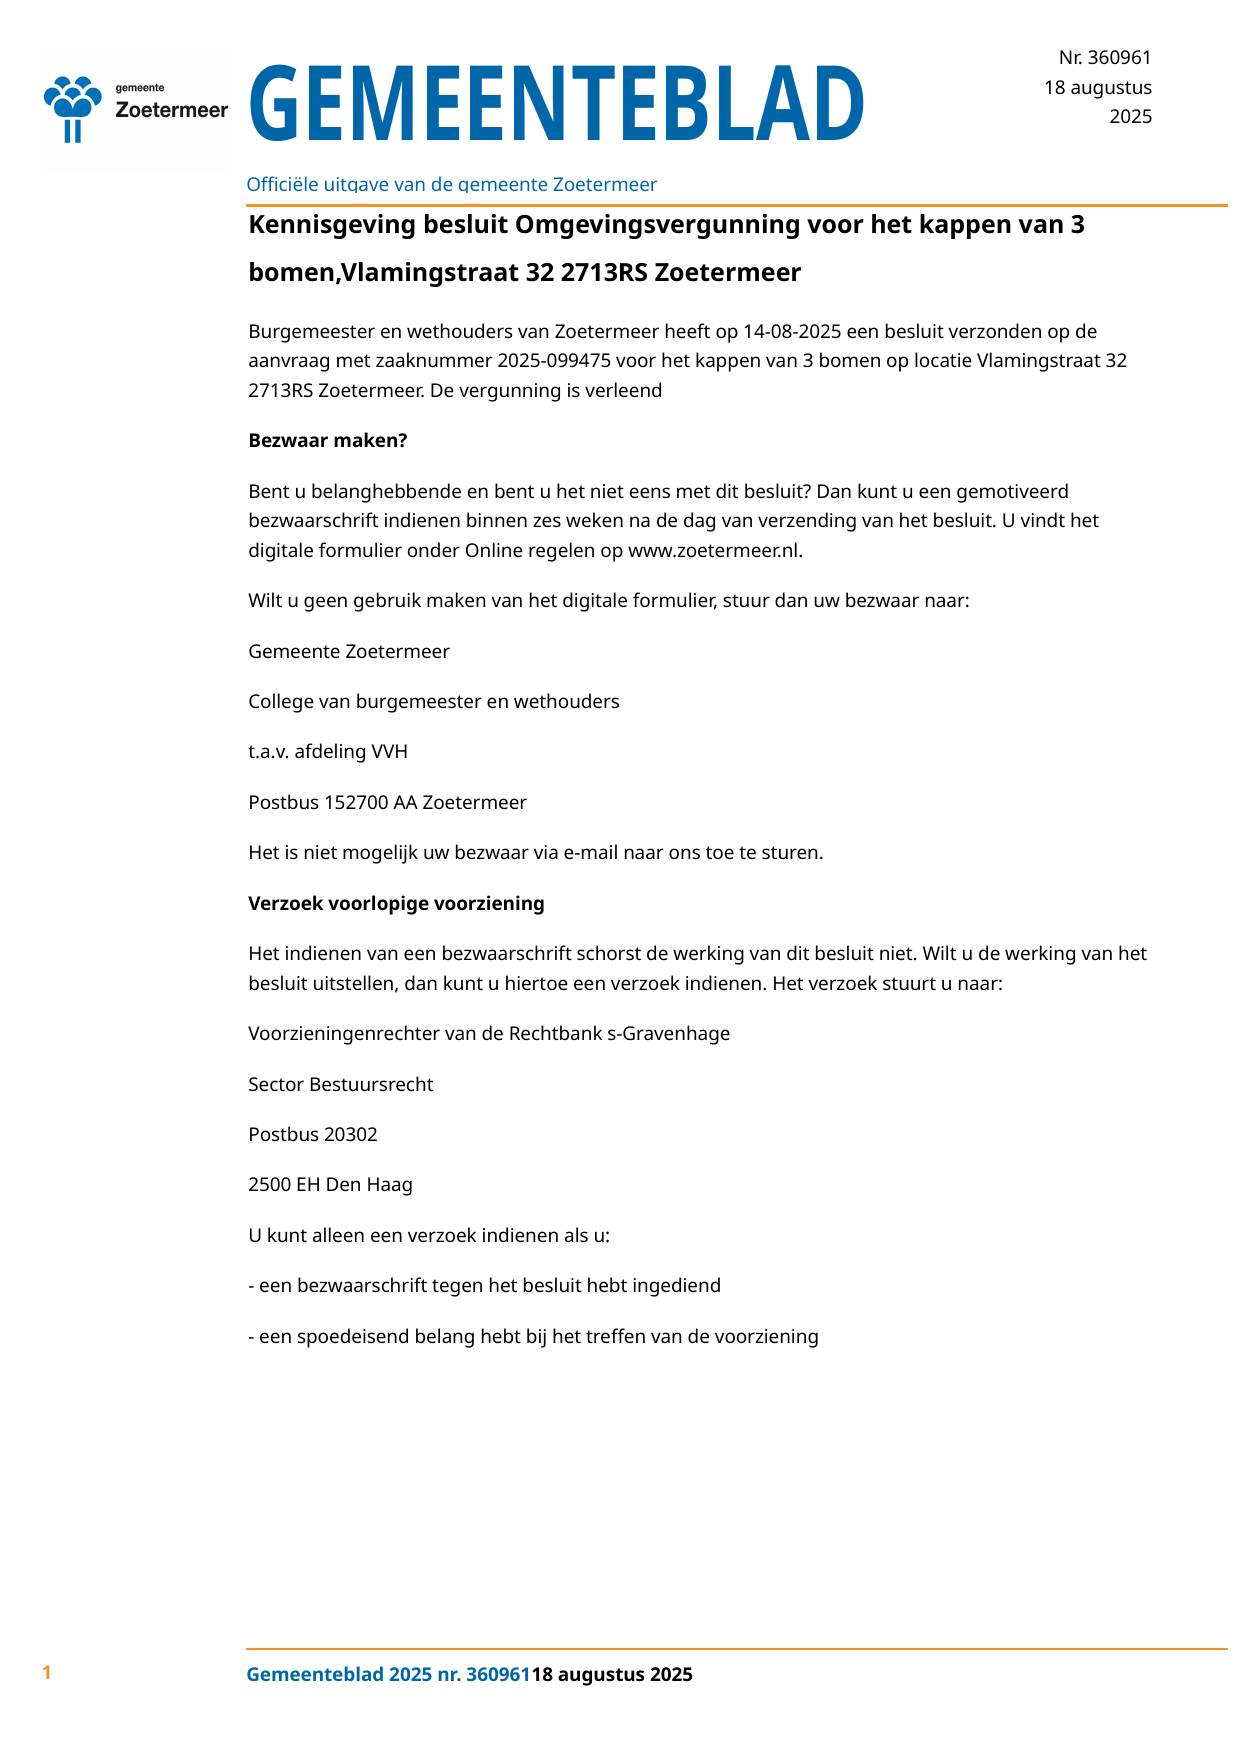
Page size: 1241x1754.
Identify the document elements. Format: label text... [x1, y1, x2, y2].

text - een bezwaarschrift tegen het besluit hebt ingediend [248, 1272, 1152, 1298]
text Postbus 152700 AA Zoetermeer [248, 789, 1152, 815]
text Burgemeester en wethouders van Zoetermeer heeft op 14-08-2025 een besluit verzonden op de aanvraag met zaaknummer 2025-099475 voor het kappen van 3 bomen op locatie Vlamingstraat 32 2713RS Zoetermeer. De vergunning is verleend [248, 318, 1152, 403]
text Postbus 20302 [248, 1121, 1152, 1147]
text - een spoedeisend belang hebt bij het treffen van de voorziening [248, 1323, 1152, 1349]
text Gemeente Zoetermeer [248, 638, 1152, 664]
text Kennisgeving besluit Omgevingsvergunning voor het kappen van 3 bomen,Vlamingstraat 32 2713RS Zoetermeer [248, 207, 1152, 288]
text Bent u belanghebbende en bent u het niet eens met dit besluit? Dan kunt u een gemotiveerd bezwaarschrift indienen binnen zes weken na de dag van verzending van het besluit. U vindt het digitale formulier onder Online regelen op www.zoetermeer.nl. [248, 478, 1152, 563]
text t.a.v. afdeling VVH [248, 739, 1152, 764]
text 2500 EH Den Haag [248, 1172, 1152, 1197]
picture [41, 47, 231, 172]
text Verzoek voorlopige voorziening [248, 890, 1152, 916]
text Bezwaar maken? [248, 427, 1152, 453]
text Sector Bestuursrecht [248, 1071, 1152, 1097]
text Het is niet mogelijk uw bezwaar via e-mail naar ons toe te sturen. [248, 839, 1152, 865]
text U kunt alleen een verzoek indienen als u: [248, 1222, 1152, 1248]
text Wilt u geen gebruik maken van het digitale formulier, stuur dan uw bezwaar naar: [248, 587, 1152, 613]
text Voorzieningenrechter van de Rechtbank s-Gravenhage [248, 1020, 1152, 1046]
text College van burgemeester en wethouders [248, 688, 1152, 714]
text Het indienen van een bezwaarschrift schorst de werking van dit besluit niet. Wilt u de werking van het besluit uitstellen, dan kunt u hiertoe een verzoek indienen. Het verzoek stuurt u naar: [248, 940, 1152, 996]
